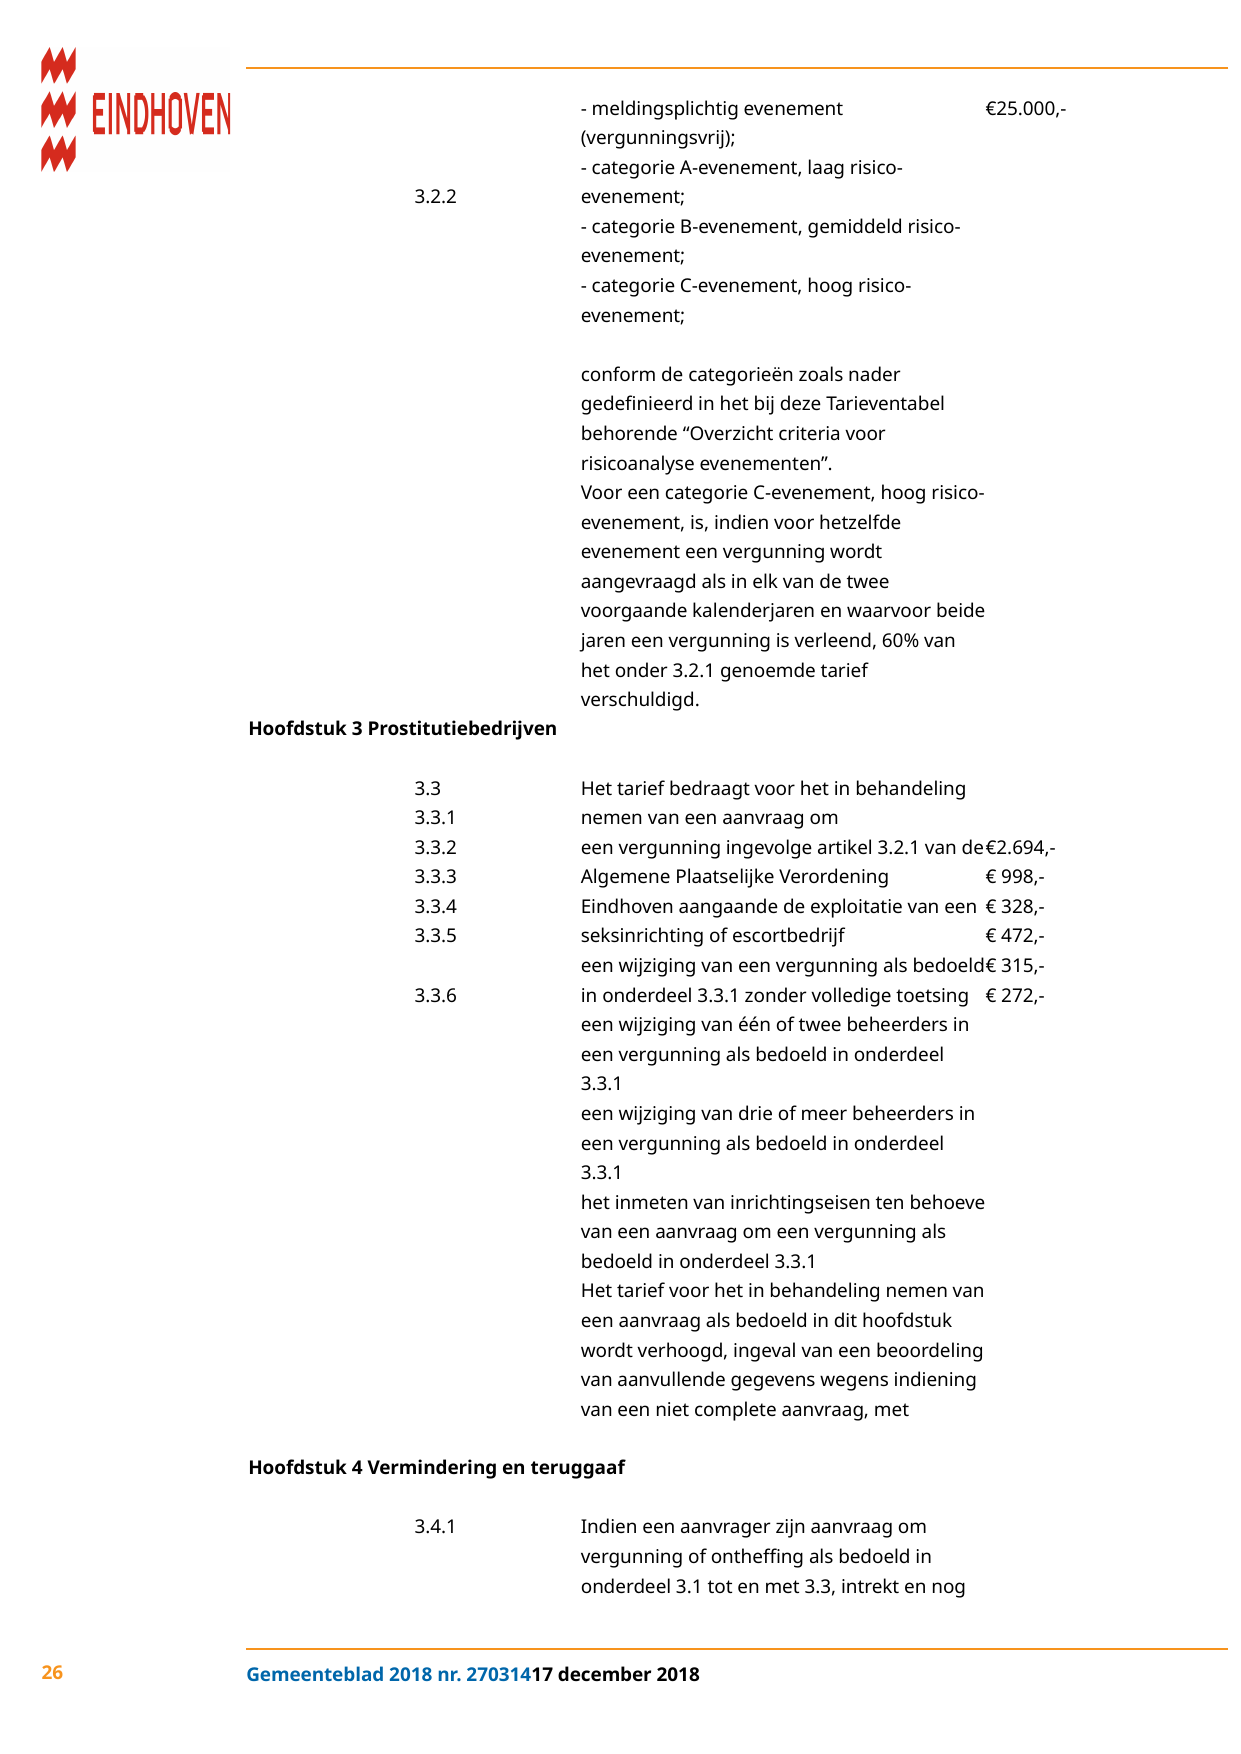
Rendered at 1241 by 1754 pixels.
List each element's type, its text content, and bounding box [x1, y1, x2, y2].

table_header [248, 775, 414, 1422]
text Hoofdstuk 3 Prostitutiebedrijven [248, 715, 1152, 741]
table_header 3.2.2 [414, 95, 581, 712]
table_header 3.4.1 [414, 1514, 581, 1599]
table_header [248, 95, 414, 712]
table_header Indien een aanvrager zijn aanvraag om vergunning of ontheffing als bedoeld in onderdeel 3.1 tot en met 3.3, intrekt en nog [581, 1514, 985, 1599]
table_header [985, 1514, 1152, 1599]
table_header €25.000,- [985, 95, 1152, 712]
text Hoofdstuk 4 Vermindering en teruggaaf [248, 1454, 1152, 1480]
picture [41, 47, 231, 172]
table_header 3.3 3.3.1 3.3.2 3.3.3 3.3.4 3.3.5 3.3.6 [414, 775, 581, 1422]
table_header - meldingsplichtig evenement (vergunningsvrij); - categorie A-evenement, laag risico-evenement; - categorie B-evenement, gemiddeld risico-evenement; - categorie C-evenement, hoog risico-evenement; conform de categorieën zoals nader gedefinieerd in het bij deze Tarieventabel behorende “Overzicht criteria voor risicoanalyse evenementen”. Voor een categorie C-evenement, hoog risico-evenement, is, indien voor hetzelfde evenement een vergunning wordt aangevraagd als in elk van de twee voorgaande kalenderjaren en waarvoor beide jaren een vergunning is verleend, 60% van het onder 3.2.1 genoemde tarief verschuldigd. [581, 95, 985, 712]
table_header Het tarief bedraagt voor het in behandeling nemen van een aanvraag om een vergunning ingevolge artikel 3.2.1 van de Algemene Plaatselijke Verordening Eindhoven aangaande de exploitatie van een seksinrichting of escortbedrijf een wijziging van een vergunning als bedoeld in onderdeel 3.3.1 zonder volledige toetsing een wijziging van één of twee beheerders in een vergunning als bedoeld in onderdeel 3.3.1 een wijziging van drie of meer beheerders in een vergunning als bedoeld in onderdeel 3.3.1 het inmeten van inrichtingseisen ten behoeve van een aanvraag om een vergunning als bedoeld in onderdeel 3.3.1 Het tarief voor het in behandeling nemen van een aanvraag als bedoeld in dit hoofdstuk wordt verhoogd, ingeval van een beoordeling van aanvullende gegevens wegens indiening van een niet complete aanvraag, met [581, 775, 985, 1422]
table_header [248, 1514, 414, 1599]
table_header €2.694,- € 998,- € 328,- € 472,- € 315,- € 272,- [985, 775, 1152, 1422]
